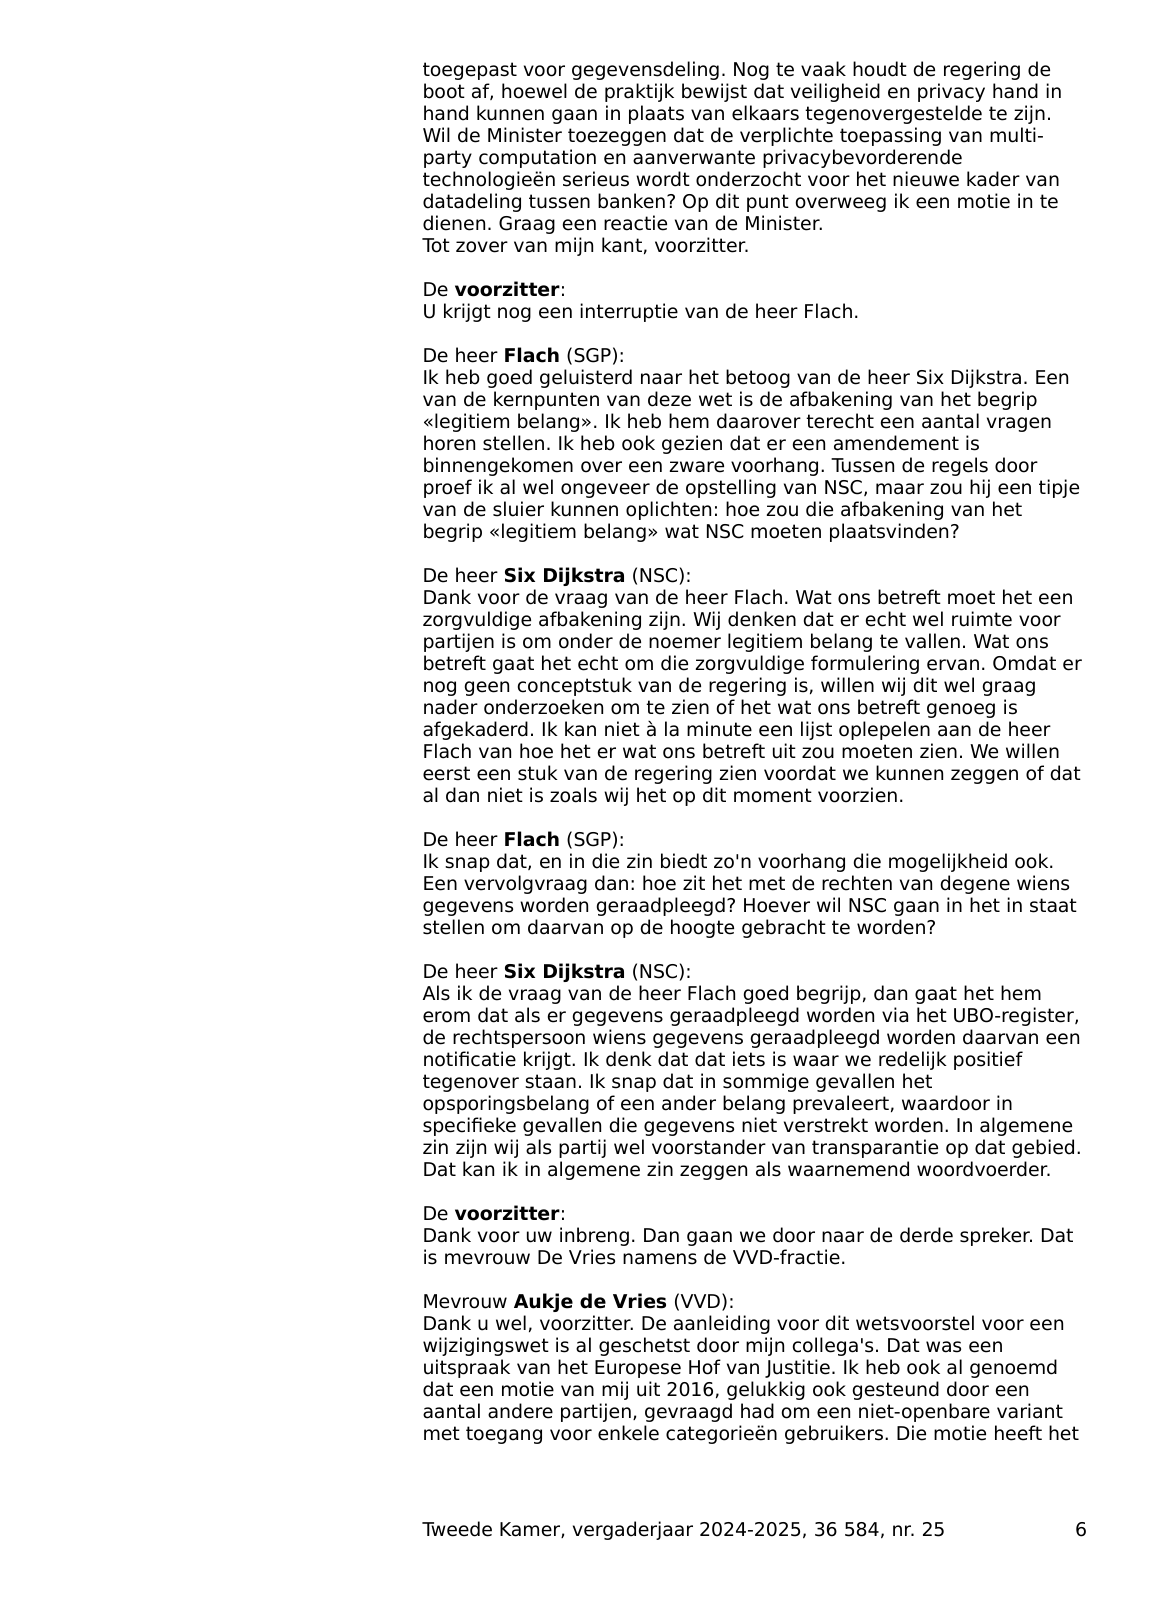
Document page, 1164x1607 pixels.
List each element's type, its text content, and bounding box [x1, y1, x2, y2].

text De voorzitter: [422, 279, 1087, 301]
text De heer Flach (SGP): [422, 829, 1087, 851]
text Mevrouw Aukje de Vries (VVD): [422, 1291, 1087, 1313]
text De heer Six Dijkstra (NSC): [422, 565, 1087, 587]
text De voorzitter: [422, 1203, 1087, 1225]
text toegepast voor gegevensdeling. Nog te vaak houdt de regering de boot af, hoewel de praktijk bewijst dat veiligheid en privacy hand in hand kunnen gaan in plaats van elkaars tegenovergestelde te zijn. Wil de Minister toezeggen dat de verplichte toepassing van multi-party computation en aanverwante privacybevorderende technologieën serieus wordt onderzocht voor het nieuwe kader van datadeling tussen banken? Op dit punt overweeg ik een motie in te dienen. Graag een reactie van de Minister. [422, 59, 1087, 235]
text Ik snap dat, en in die zin biedt zo'n voorhang die mogelijkheid ook. Een vervolgvraag dan: hoe zit het met de rechten van degene wiens gegevens worden geraadpleegd? Hoever wil NSC gaan in het in staat stellen om daarvan op de hoogte gebracht te worden? [422, 851, 1087, 939]
text Dank voor uw inbreng. Dan gaan we door naar de derde spreker. Dat is mevrouw De Vries namens de VVD-fractie. [422, 1225, 1087, 1269]
text De heer Flach (SGP): [422, 345, 1087, 367]
text U krijgt nog een interruptie van de heer Flach. [422, 301, 1087, 323]
text Als ik de vraag van de heer Flach goed begrijp, dan gaat het hem erom dat als er gegevens geraadpleegd worden via het UBO-register, de rechtspersoon wiens gegevens geraadpleegd worden daarvan een notificatie krijgt. Ik denk dat dat iets is waar we redelijk positief tegenover staan. Ik snap dat in sommige gevallen het opsporingsbelang of een ander belang prevaleert, waardoor in specifieke gevallen die gegevens niet verstrekt worden. In algemene zin zijn wij als partij wel voorstander van transparantie op dat gebied. Dat kan ik in algemene zin zeggen als waarnemend woordvoerder. [422, 983, 1087, 1181]
text Dank voor de vraag van de heer Flach. Wat ons betreft moet het een zorgvuldige afbakening zijn. Wij denken dat er echt wel ruimte voor partijen is om onder de noemer legitiem belang te vallen. Wat ons betreft gaat het echt om die zorgvuldige formulering ervan. Omdat er nog geen conceptstuk van de regering is, willen wij dit wel graag nader onderzoeken om te zien of het wat ons betreft genoeg is afgekaderd. Ik kan niet à la minute een lijst oplepelen aan de heer Flach van hoe het er wat ons betreft uit zou moeten zien. We willen eerst een stuk van de regering zien voordat we kunnen zeggen of dat al dan niet is zoals wij het op dit moment voorzien. [422, 587, 1087, 807]
text Tot zover van mijn kant, voorzitter. [422, 235, 1087, 257]
text Ik heb goed geluisterd naar het betoog van de heer Six Dijkstra. Een van de kernpunten van deze wet is de afbakening van het begrip «legitiem belang». Ik heb hem daarover terecht een aantal vragen horen stellen. Ik heb ook gezien dat er een amendement is binnengekomen over een zware voorhang. Tussen de regels door proef ik al wel ongeveer de opstelling van NSC, maar zou hij een tipje van de sluier kunnen oplichten: hoe zou die afbakening van het begrip «legitiem belang» wat NSC moeten plaatsvinden? [422, 367, 1087, 543]
text De heer Six Dijkstra (NSC): [422, 961, 1087, 983]
text Dank u wel, voorzitter. De aanleiding voor dit wetsvoorstel voor een wijzigingswet is al geschetst door mijn collega's. Dat was een uitspraak van het Europese Hof van Justitie. Ik heb ook al genoemd dat een motie van mij uit 2016, gelukkig ook gesteund door een aantal andere partijen, gevraagd had om een niet-openbare variant met toegang voor enkele categorieën gebruikers. Die motie heeft het [422, 1313, 1087, 1445]
